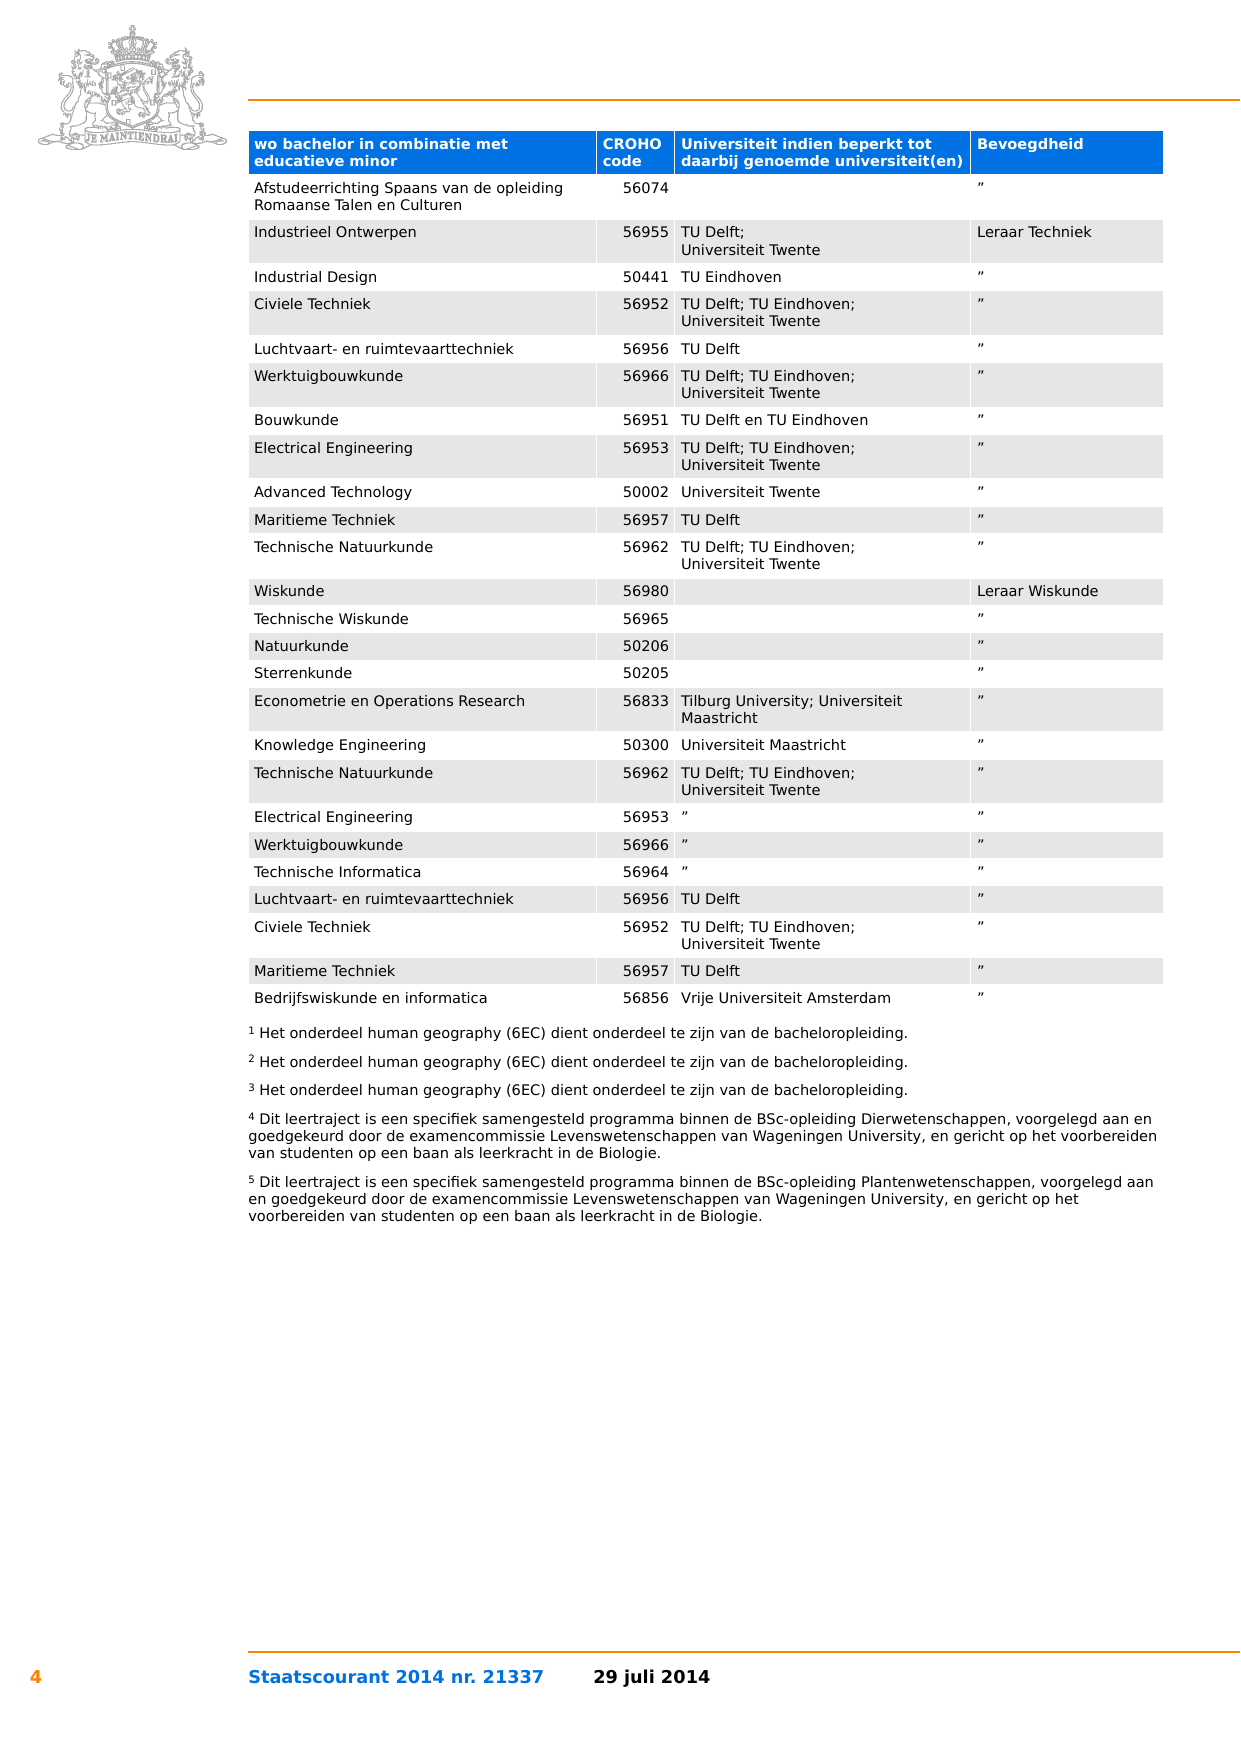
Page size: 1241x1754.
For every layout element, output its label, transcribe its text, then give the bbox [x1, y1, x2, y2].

table_cell 56957 [597, 507, 674, 533]
table_cell Econometrie en Operations Research [249, 688, 596, 731]
table_cell [675, 579, 970, 605]
table_cell 56953 [597, 804, 674, 831]
table_cell 50441 [597, 264, 674, 290]
table_cell TU Eindhoven [675, 264, 970, 290]
table_cell TU Delft; TU Eindhoven; Universiteit Twente [675, 760, 970, 803]
table_cell Electrical Engineering [249, 435, 596, 478]
table_cell TU Delft; Universiteit Twente [675, 220, 970, 263]
table_cell ” [675, 804, 970, 831]
table_cell Natuurkunde [249, 633, 596, 660]
table_cell ” [971, 479, 1163, 506]
table_cell Werktuigbouwkunde [249, 832, 596, 858]
table_cell Technische Wiskunde [249, 606, 596, 632]
table_cell ” [971, 733, 1163, 759]
table_cell Knowledge Engineering [249, 733, 596, 759]
table_cell ” [971, 859, 1163, 885]
table_cell ” [971, 804, 1163, 831]
table_cell TU Delft [675, 507, 970, 533]
table_cell 56955 [597, 220, 674, 263]
table_cell ” [675, 859, 970, 885]
table_cell 56964 [597, 859, 674, 885]
table_cell Technische Natuurkunde [249, 534, 596, 577]
table_cell [675, 633, 970, 660]
table_cell ” [971, 661, 1163, 687]
table_cell Luchtvaart- en ruimtevaarttechniek [249, 336, 596, 362]
table_cell 56965 [597, 606, 674, 632]
table_cell Afstudeerrichting Spaans van de opleiding Romaanse Talen en Culturen [249, 175, 596, 219]
table_cell 56074 [597, 175, 674, 219]
table_cell Industrial Design [249, 264, 596, 290]
table_cell [675, 606, 970, 632]
table_cell TU Delft [675, 958, 970, 984]
table_cell [675, 661, 970, 687]
table_cell TU Delft; TU Eindhoven; Universiteit Twente [675, 435, 970, 478]
table_cell TU Delft; TU Eindhoven; Universiteit Twente [675, 534, 970, 577]
table_cell TU Delft [675, 886, 970, 913]
table_cell 56957 [597, 958, 674, 984]
table_cell Tilburg University; Universiteit Maastricht [675, 688, 970, 731]
table_cell ” [971, 336, 1163, 362]
table_cell 56833 [597, 688, 674, 731]
table_cell Sterrenkunde [249, 661, 596, 687]
table_cell Maritieme Techniek [249, 507, 596, 533]
table_cell 50206 [597, 633, 674, 660]
table_cell ” [971, 688, 1163, 731]
table_cell 56952 [597, 291, 674, 335]
table_cell Advanced Technology [249, 479, 596, 506]
table_cell ” [971, 435, 1163, 478]
table_cell Leraar Wiskunde [971, 579, 1163, 605]
table_cell 56962 [597, 534, 674, 577]
table_header CROHO code [597, 131, 674, 174]
table_cell 56966 [597, 363, 674, 407]
table_cell 56962 [597, 760, 674, 803]
table_cell ” [971, 958, 1163, 984]
table_cell [675, 175, 970, 219]
table_cell Civiele Techniek [249, 914, 596, 957]
table_header Universiteit indien beperkt tot daarbij genoemde universiteit(en) [675, 131, 970, 174]
table_cell TU Delft; TU Eindhoven; Universiteit Twente [675, 291, 970, 335]
table_header Bevoegdheid [971, 131, 1163, 174]
table_cell 56953 [597, 435, 674, 478]
table_cell 56980 [597, 579, 674, 605]
table_cell ” [971, 986, 1163, 1012]
table_cell 50300 [597, 733, 674, 759]
table_cell ” [971, 886, 1163, 913]
table_cell Bouwkunde [249, 408, 596, 434]
table_cell TU Delft [675, 336, 970, 362]
table_cell ” [971, 175, 1163, 219]
table_cell 56951 [597, 408, 674, 434]
table_cell 1 Het onderdeel human geography (6EC) dient onderdeel te zijn van de bacheloropleiding. 2 Het onderdeel human geography (6EC) dient onderdeel te zijn van de bacheloropleiding. 3 Het onderdeel human geography (6EC) dient onderdeel te zijn van de bacheloropleiding. 4 Dit leertraject is een specifiek samengesteld programma binnen de BSc-opleiding Dierwetenschappen, voorgelegd aan en goedgekeurd door de examencommissie Levenswetenschappen van Wageningen University, en gericht op het voorbereiden van studenten op een baan als leerkracht in de Biologie. 5 Dit leertraject is een specifiek samengesteld programma binnen de BSc-opleiding Plantenwetenschappen, voorgelegd aan en goedgekeurd door de examencommissie Levenswetenschappen van Wageningen University, en gericht op het voorbereiden van studenten op een baan als leerkracht in de Biologie. [248, 1013, 1163, 1225]
table_cell ” [971, 264, 1163, 290]
table_cell ” [971, 507, 1163, 533]
table_cell 56956 [597, 336, 674, 362]
table_cell Werktuigbouwkunde [249, 363, 596, 407]
table_cell ” [971, 363, 1163, 407]
table_cell 50002 [597, 479, 674, 506]
table_cell 50205 [597, 661, 674, 687]
table_cell Technische Informatica [249, 859, 596, 885]
table_cell Vrije Universiteit Amsterdam [675, 986, 970, 1012]
table_cell 56952 [597, 914, 674, 957]
table_cell TU Delft en TU Eindhoven [675, 408, 970, 434]
table_cell ” [971, 291, 1163, 335]
table_cell TU Delft; TU Eindhoven; Universiteit Twente [675, 914, 970, 957]
table_cell Universiteit Maastricht [675, 733, 970, 759]
table_cell Electrical Engineering [249, 804, 596, 831]
table_cell ” [971, 832, 1163, 858]
table_cell Universiteit Twente [675, 479, 970, 506]
table_cell Wiskunde [249, 579, 596, 605]
table_cell Leraar Techniek [971, 220, 1163, 263]
table_cell ” [971, 914, 1163, 957]
table_cell 56956 [597, 886, 674, 913]
table_cell 56856 [597, 986, 674, 1012]
table_cell TU Delft; TU Eindhoven; Universiteit Twente [675, 363, 970, 407]
table_cell 56966 [597, 832, 674, 858]
picture [38, 25, 227, 150]
table_header wo bachelor in combinatie met educatieve minor [249, 131, 596, 174]
table_cell Technische Natuurkunde [249, 760, 596, 803]
table_cell Luchtvaart- en ruimtevaarttechniek [249, 886, 596, 913]
table_cell Maritieme Techniek [249, 958, 596, 984]
table_cell Civiele Techniek [249, 291, 596, 335]
table_cell ” [971, 606, 1163, 632]
table_cell Industrieel Ontwerpen [249, 220, 596, 263]
table_cell Bedrijfswiskunde en informatica [249, 986, 596, 1012]
table_cell ” [971, 633, 1163, 660]
table_cell ” [971, 408, 1163, 434]
table_cell ” [971, 534, 1163, 577]
table_cell ” [675, 832, 970, 858]
table_cell ” [971, 760, 1163, 803]
